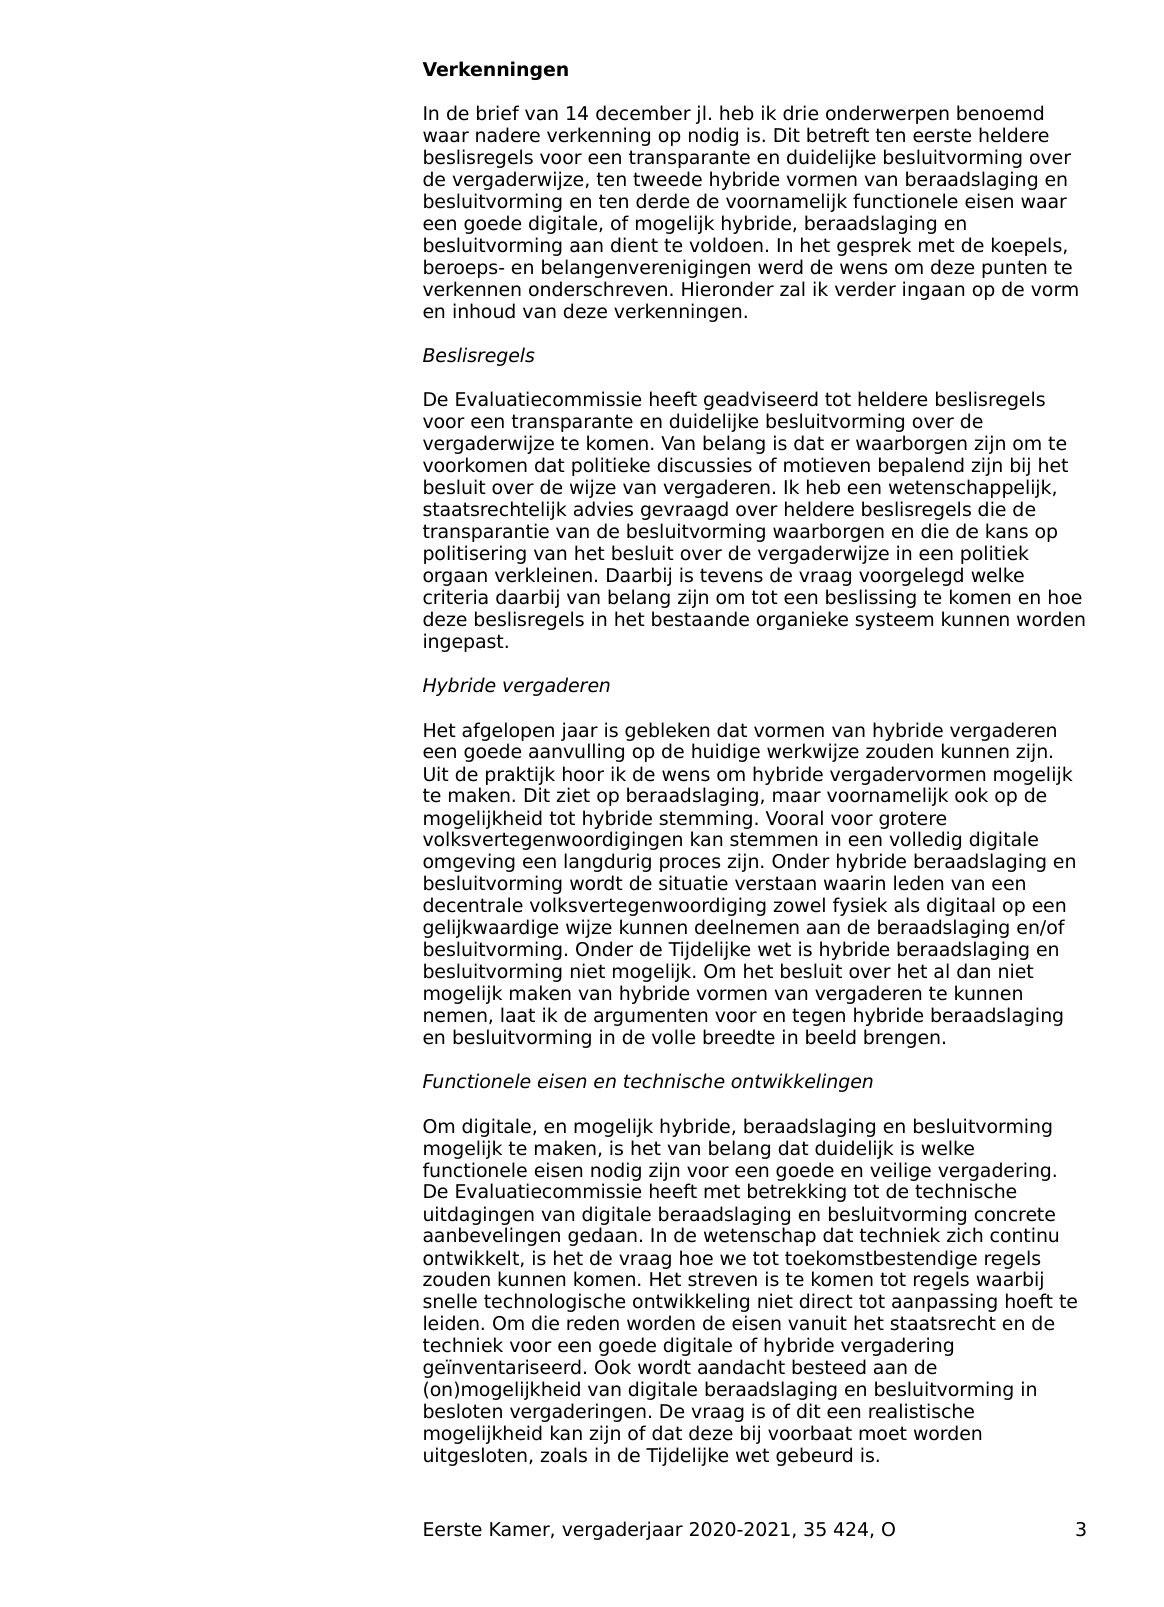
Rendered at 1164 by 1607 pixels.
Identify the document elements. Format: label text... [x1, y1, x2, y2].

subtitle Verkenningen [422, 59, 1087, 81]
text Het afgelopen jaar is gebleken dat vormen van hybride vergaderen een goede aanvulling op de huidige werkwijze zouden kunnen zijn. Uit de praktijk hoor ik de wens om hybride vergadervormen mogelijk te maken. Dit ziet op beraadslaging, maar voornamelijk ook op de mogelijkheid tot hybride stemming. Vooral voor grotere volksvertegenwoordigingen kan stemmen in een volledig digitale omgeving een langdurig proces zijn. Onder hybride beraadslaging en besluitvorming wordt de situatie verstaan waarin leden van een decentrale volksvertegenwoordiging zowel fysiek als digitaal op een gelijkwaardige wijze kunnen deelnemen aan de beraadslaging en/of besluitvorming. Onder de Tijdelijke wet is hybride beraadslaging en besluitvorming niet mogelijk. Om het besluit over het al dan niet mogelijk maken van hybride vormen van vergaderen te kunnen nemen, laat ik de argumenten voor en tegen hybride beraadslaging en besluitvorming in de volle breedte in beeld brengen. [422, 719, 1087, 1049]
text Om digitale, en mogelijk hybride, beraadslaging en besluitvorming mogelijk te maken, is het van belang dat duidelijk is welke functionele eisen nodig zijn voor een goede en veilige vergadering. De Evaluatiecommissie heeft met betrekking tot de technische uitdagingen van digitale beraadslaging en besluitvorming concrete aanbevelingen gedaan. In de wetenschap dat techniek zich continu ontwikkelt, is het de vraag hoe we tot toekomstbestendige regels zouden kunnen komen. Het streven is te komen tot regels waarbij snelle technologische ontwikkeling niet direct tot aanpassing hoeft te leiden. Om die reden worden de eisen vanuit het staatsrecht en de techniek voor een goede digitale of hybride vergadering geïnventariseerd. Ook wordt aandacht besteed aan de (on)mogelijkheid van digitale beraadslaging en besluitvorming in besloten vergaderingen. De vraag is of dit een realistische mogelijkheid kan zijn of dat deze bij voorbaat moet worden uitgesloten, zoals in de Tijdelijke wet gebeurd is. [422, 1116, 1087, 1467]
subtitle Beslisregels [422, 345, 1087, 367]
text In de brief van 14 december jl. heb ik drie onderwerpen benoemd waar nadere verkenning op nodig is. Dit betreft ten eerste heldere beslisregels voor een transparante en duidelijke besluitvorming over de vergaderwijze, ten tweede hybride vormen van beraadslaging en besluitvorming en ten derde de voornamelijk functionele eisen waar een goede digitale, of mogelijk hybride, beraadslaging en besluitvorming aan dient te voldoen. In het gesprek met de koepels, beroeps- en belangenverenigingen werd de wens om deze punten te verkennen onderschreven. Hieronder zal ik verder ingaan op de vorm en inhoud van deze verkenningen. [422, 103, 1087, 323]
subtitle Hybride vergaderen [422, 675, 1087, 697]
subtitle Functionele eisen en technische ontwikkelingen [422, 1071, 1087, 1093]
text De Evaluatiecommissie heeft geadviseerd tot heldere beslisregels voor een transparante en duidelijke besluitvorming over de vergaderwijze te komen. Van belang is dat er waarborgen zijn om te voorkomen dat politieke discussies of motieven bepalend zijn bij het besluit over de wijze van vergaderen. Ik heb een wetenschappelijk, staatsrechtelijk advies gevraagd over heldere beslisregels die de transparantie van de besluitvorming waarborgen en die de kans op politisering van het besluit over de vergaderwijze in een politiek orgaan verkleinen. Daarbij is tevens de vraag voorgelegd welke criteria daarbij van belang zijn om tot een beslissing te komen en hoe deze beslisregels in het bestaande organieke systeem kunnen worden ingepast. [422, 389, 1087, 653]
